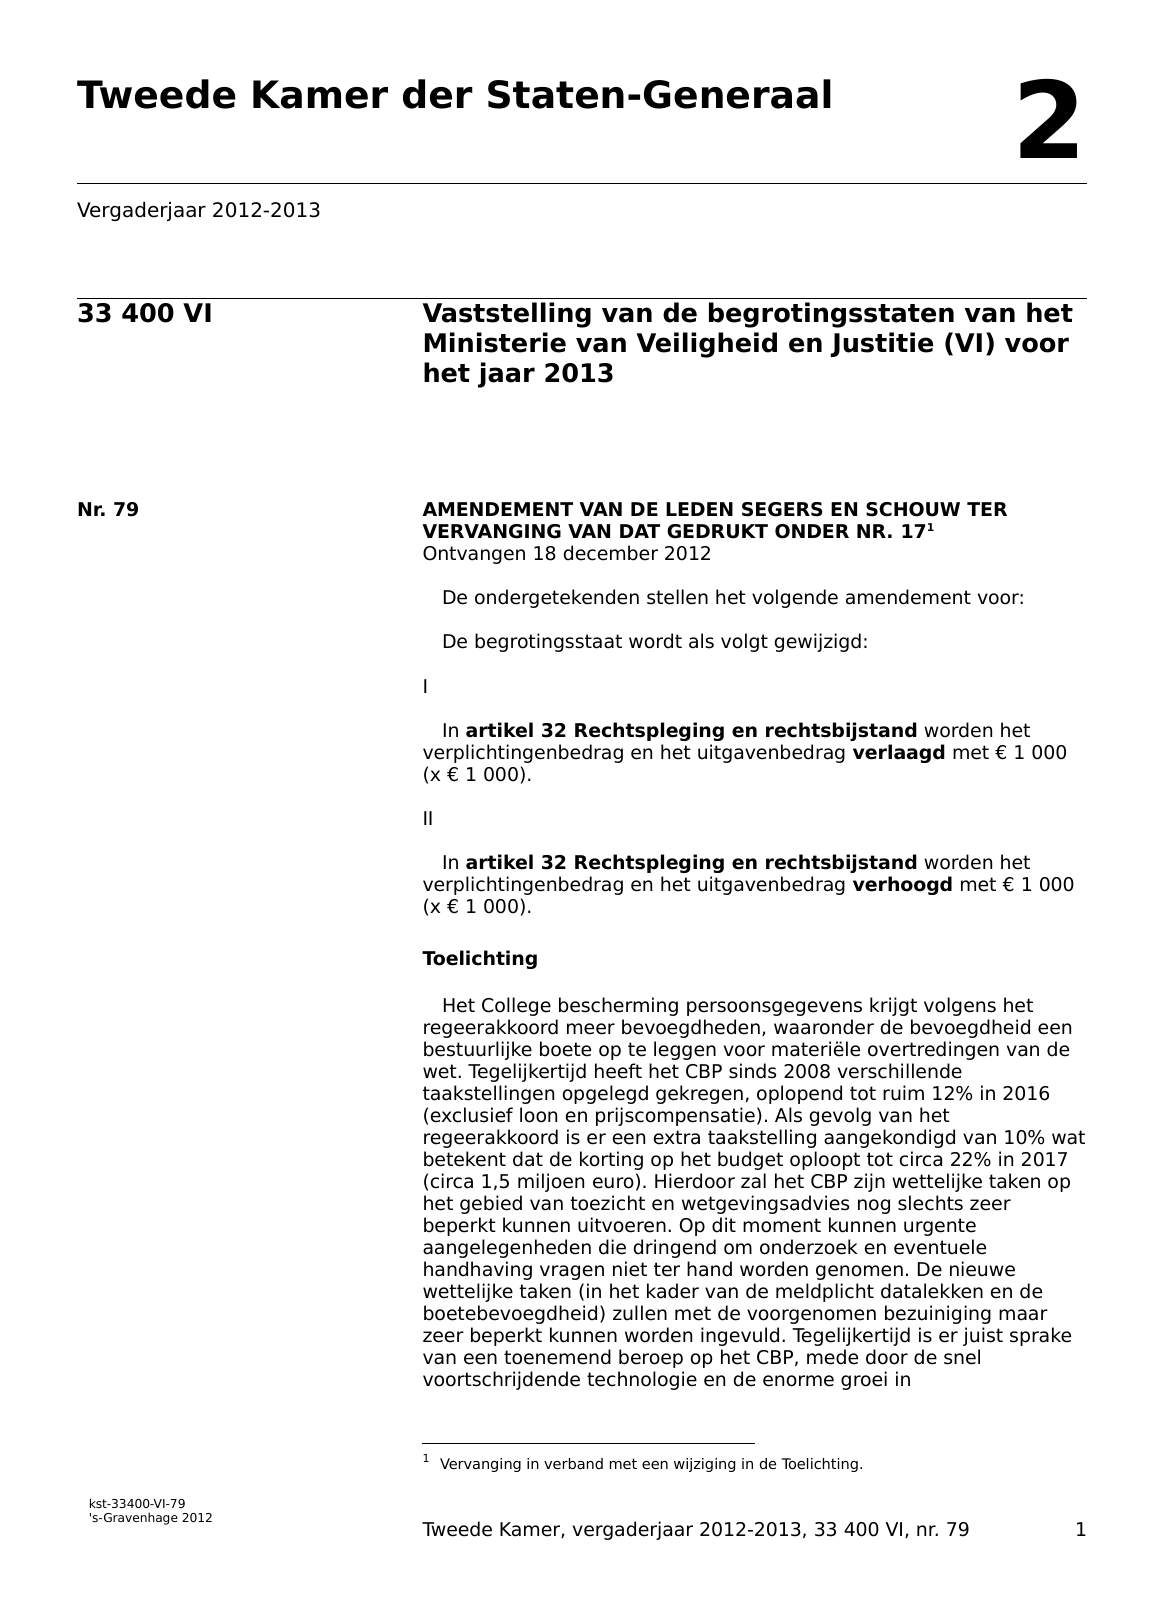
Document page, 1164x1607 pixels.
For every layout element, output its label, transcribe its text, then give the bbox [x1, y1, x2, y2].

subtitle 33 400 VI Vaststelling van de begrotingsstaten van het Ministerie van Veiligheid en Justitie (VI) voor het jaar 2013 [77, 299, 1087, 388]
subtitle Toelichting [422, 948, 1087, 970]
text Ontvangen 18 december 2012 [422, 543, 1087, 565]
text 's-Gravenhage 2012 [88, 1511, 323, 1525]
text In artikel 32 Rechtspleging en rechtsbijstand worden het verplichtingenbedrag en het uitgavenbedrag verhoogd met € 1 000 (x € 1 000). [422, 852, 1087, 918]
text I [422, 676, 1087, 697]
subtitle Nr. 79 AMENDEMENT VAN DE LEDEN SEGERS EN SCHOUW TER VERVANGING VAN DAT GEDRUKT ONDER NR. 17 [77, 499, 1087, 543]
table_header 2 [886, 59, 1087, 183]
text kst-33400-VI-79 [88, 1497, 323, 1511]
text Vervanging in verband met een wijziging in de Toelichting. [422, 1452, 1087, 1474]
text II [422, 808, 1087, 830]
table_header Tweede Kamer der Staten-Generaal [77, 59, 886, 183]
text Het College bescherming persoonsgegevens krijgt volgens het regeerakkoord meer bevoegdheden, waaronder de bevoegdheid een bestuurlijke boete op te leggen voor materiële overtredingen van de wet. Tegelijkertijd heeft het CBP sinds 2008 verschillende taakstellingen opgelegd gekregen, oplopend tot ruim 12% in 2016 (exclusief loon en prijscompensatie). Als gevolg van het regeerakkoord is er een extra taakstelling aangekondigd van 10% wat betekent dat de korting op het budget oploopt tot circa 22% in 2017 (circa 1,5 miljoen euro). Hierdoor zal het CBP zijn wettelijke taken op het gebied van toezicht en wetgevingsadvies nog slechts zeer beperkt kunnen uitvoeren. Op dit moment kunnen urgente aangelegenheden die dringend om onderzoek en eventuele handhaving vragen niet ter hand worden genomen. De nieuwe wettelijke taken (in het kader van de meldplicht datalekken en de boetebevoegdheid) zullen met de voorgenomen bezuiniging maar zeer beperkt kunnen worden ingevuld. Tegelijkertijd is er juist sprake van een toenemend beroep op het CBP, mede door de snel voortschrijdende technologie en de enorme groei in [422, 995, 1087, 1391]
table_cell Vergaderjaar 2012-2013 [77, 184, 1087, 298]
text In artikel 32 Rechtspleging en rechtsbijstand worden het verplichtingenbedrag en het uitgavenbedrag verlaagd met € 1 000 (x € 1 000). [422, 720, 1087, 786]
text De begrotingsstaat wordt als volgt gewijzigd: [422, 631, 1087, 653]
text De ondergetekenden stellen het volgende amendement voor: [422, 587, 1087, 609]
